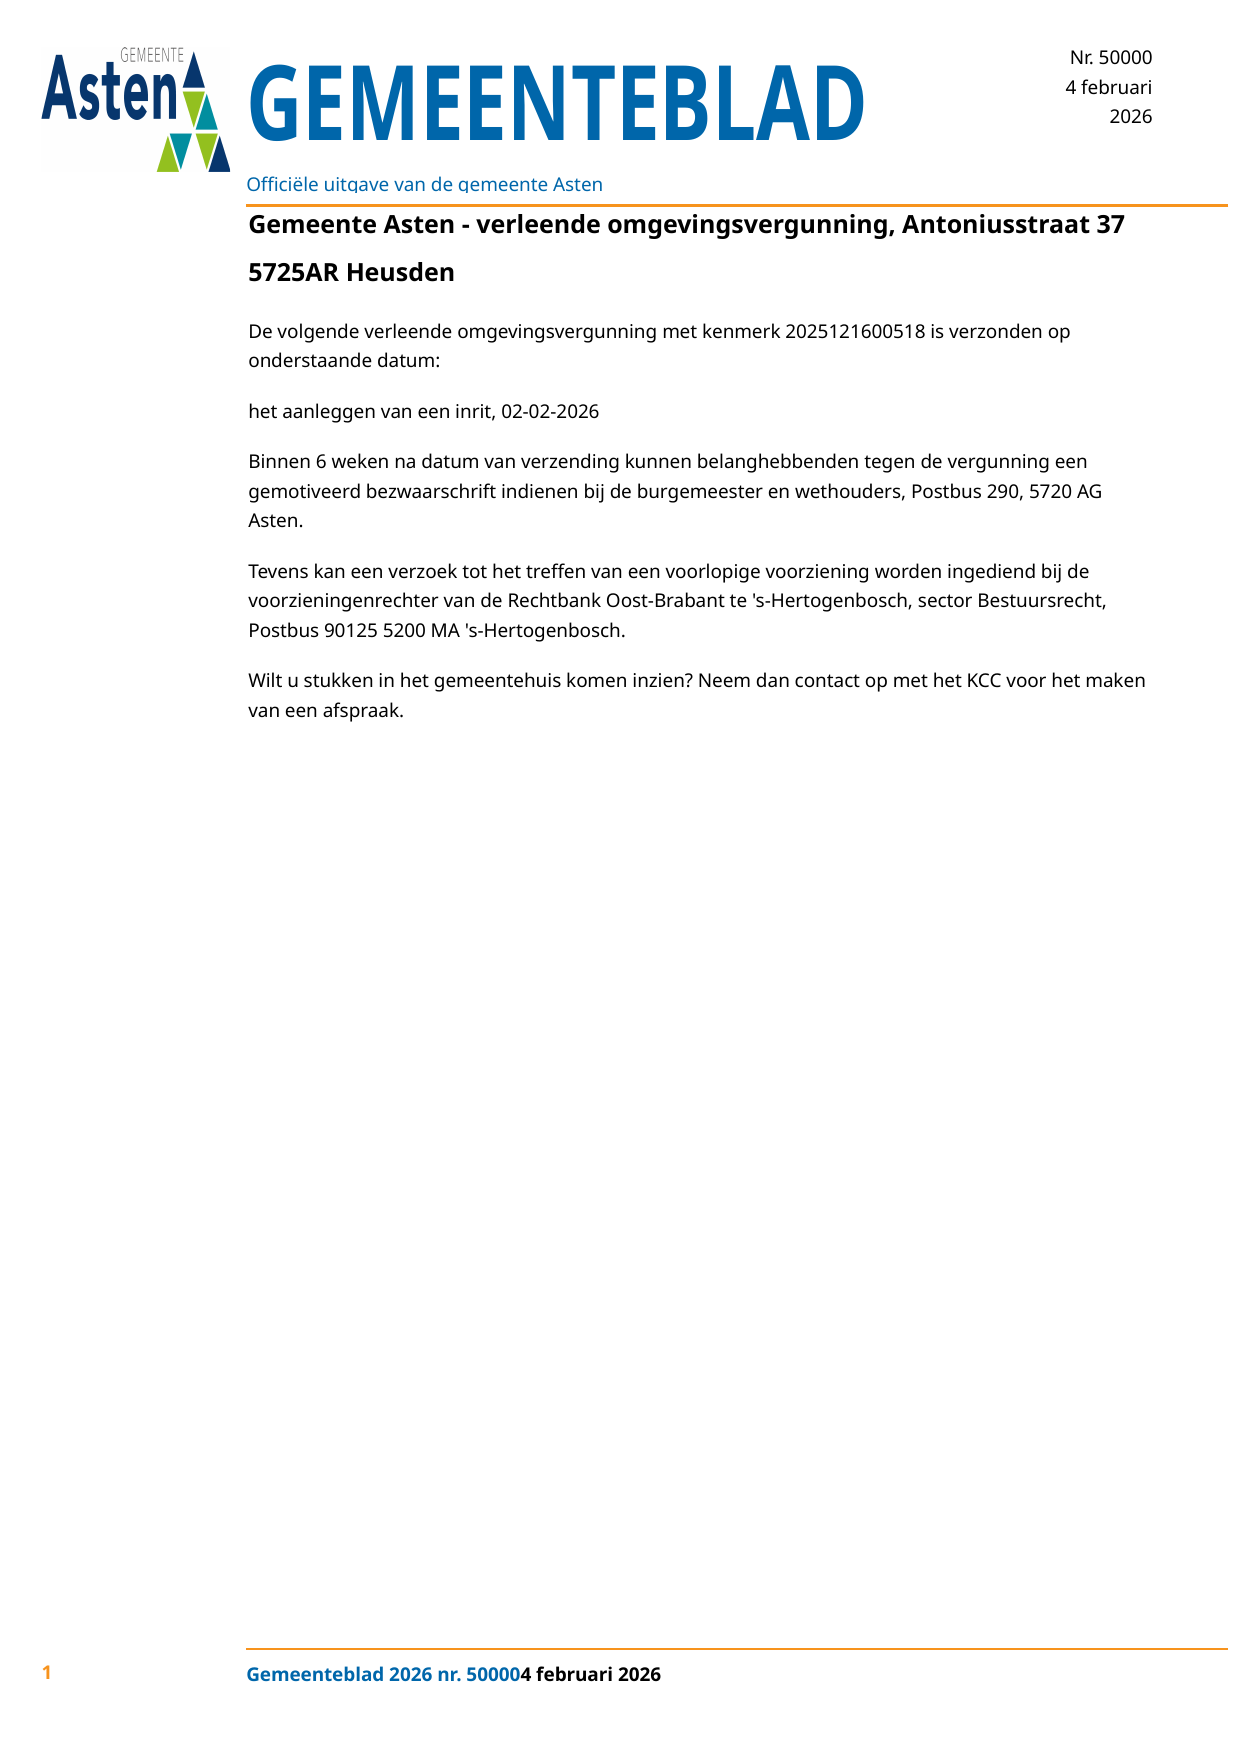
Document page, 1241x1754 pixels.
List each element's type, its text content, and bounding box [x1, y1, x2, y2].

text Gemeente Asten - verleende omgevingsvergunning, Antoniusstraat 37 5725AR Heusden [248, 207, 1152, 288]
picture [41, 47, 231, 172]
text De volgende verleende omgevingsvergunning met kenmerk 2025121600518 is verzonden op onderstaande datum: [248, 318, 1152, 373]
text Wilt u stukken in het gemeentehuis komen inzien? Neem dan contact op met het KCC voor het maken van een afspraak. [248, 667, 1152, 723]
text het aanleggen van een inrit, 02-02-2026 [248, 398, 1152, 424]
text Binnen 6 weken na datum van verzending kunnen belanghebbenden tegen de vergunning een gemotiveerd bezwaarschrift indienen bij de burgemeester en wethouders, Postbus 290, 5720 AG Asten. [248, 448, 1152, 533]
text Tevens kan een verzoek tot het treffen van een voorlopige voorziening worden ingediend bij de voorzieningenrechter van de Rechtbank Oost-Brabant te 's-Hertogenbosch, sector Bestuursrecht, Postbus 90125 5200 MA 's-Hertogenbosch. [248, 558, 1152, 643]
